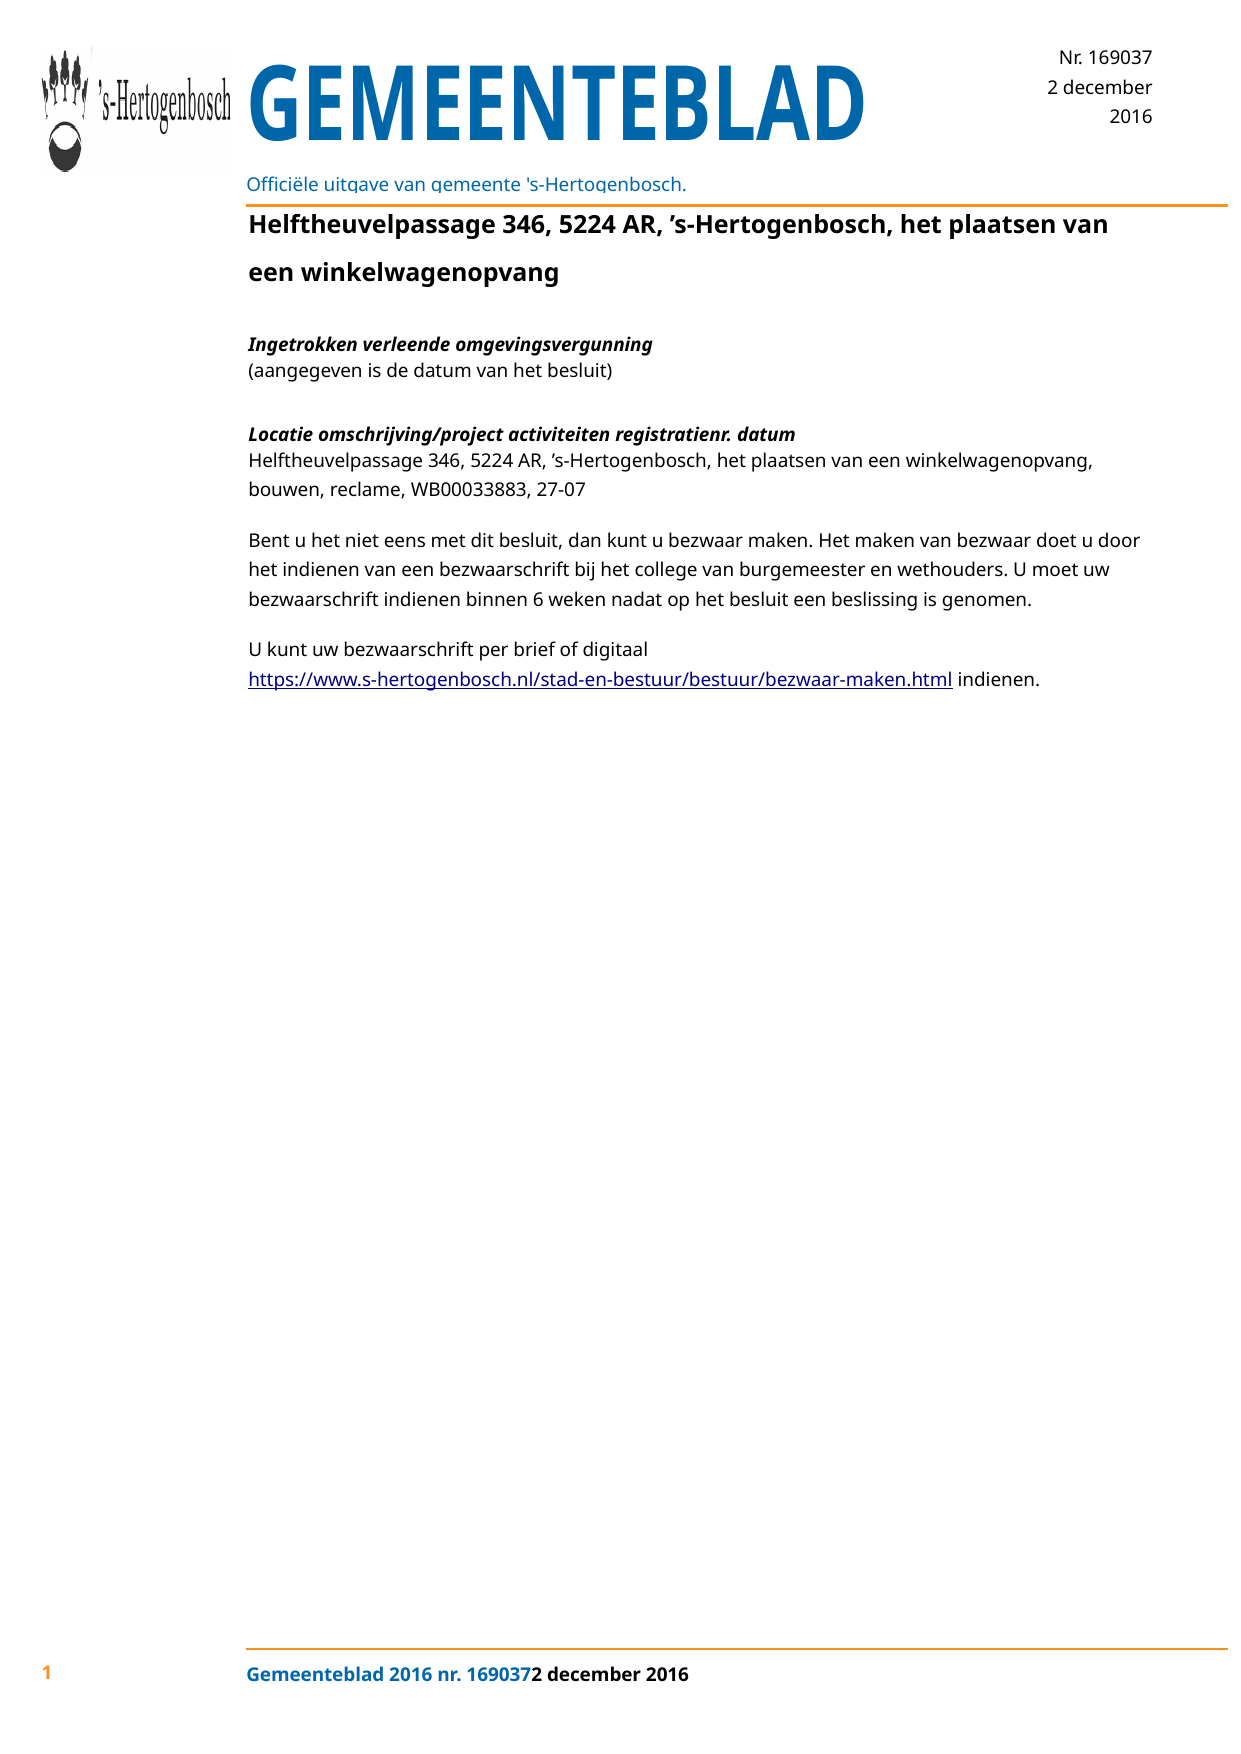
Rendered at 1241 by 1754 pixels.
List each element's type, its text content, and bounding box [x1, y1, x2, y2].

text Helftheuvelpassage 346, 5224 AR, ’s-Hertogenbosch, het plaatsen van een winkelwagenopvang [248, 207, 1152, 288]
text U kunt uw bezwaarschrift per brief of digitaal https://www.s-hertogenbosch.nl/stad-en-bestuur/bestuur/bezwaar-maken.html indienen. [248, 636, 1152, 692]
text Locatie omschrijving/project activiteiten registratienr. datum [248, 421, 1152, 447]
text Bent u het niet eens met dit besluit, dan kunt u bezwaar maken. Het maken van bezwaar doet u door het indienen van een bezwaarschrift bij het college van burgemeester en wethouders. U moet uw bezwaarschrift indienen binnen 6 weken nadat op het besluit een beslissing is genomen. [248, 527, 1152, 612]
picture [41, 47, 231, 172]
text (aangegeven is de datum van het besluit) [248, 357, 1152, 383]
text Helftheuvelpassage 346, 5224 AR, ’s-Hertogenbosch, het plaatsen van een winkelwagenopvang, bouwen, reclame, WB00033883, 27-07 [248, 447, 1152, 502]
text Ingetrokken verleende omgevingsvergunning [248, 331, 1152, 357]
